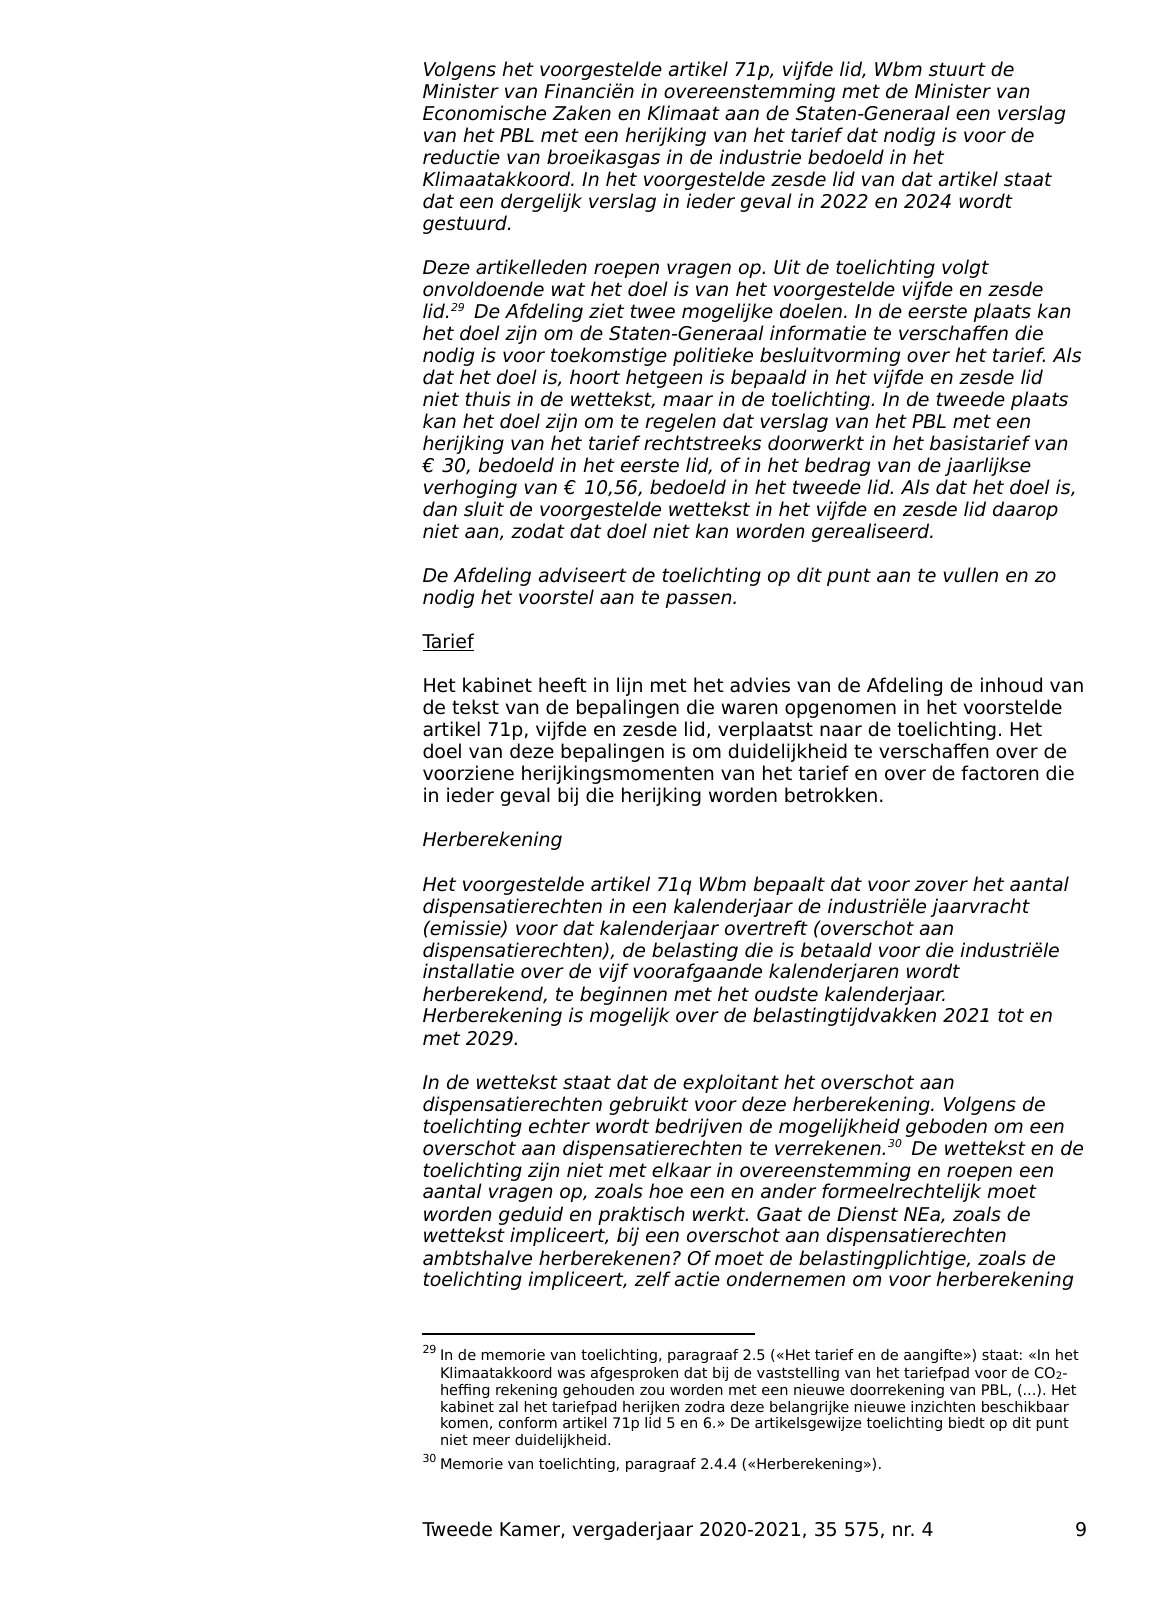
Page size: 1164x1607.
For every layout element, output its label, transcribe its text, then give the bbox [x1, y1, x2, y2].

text Deze artikelleden roepen vragen op. Uit de toelichting volgt onvoldoende wat het doel is van het voorgestelde vijfde en zesde lid. De Afdeling ziet twee mogelijke doelen. In de eerste plaats kan het doel zijn om de Staten-Generaal informatie te verschaffen die nodig is voor toekomstige politieke besluitvorming over het tarief. Als dat het doel is, hoort hetgeen is bepaald in het vijfde en zesde lid niet thuis in de wettekst, maar in de toelichting. In de tweede plaats kan het doel zijn om te regelen dat verslag van het PBL met een herijking van het tarief rechtstreeks doorwerkt in het basistarief van € 30, bedoeld in het eerste lid, of in het bedrag van de jaarlijkse verhoging van € 10,56, bedoeld in het tweede lid. Als dat het doel is, dan sluit de voorgestelde wettekst in het vijfde en zesde lid daarop niet aan, zodat dat doel niet kan worden gerealiseerd. [422, 257, 1087, 543]
subtitle Tarief [422, 631, 1087, 653]
text De Afdeling adviseert de toelichting op dit punt aan te vullen en zo nodig het voorstel aan te passen. [422, 565, 1087, 609]
text Memorie van toelichting, paragraaf 2.4.4 («Herberekening»). [422, 1452, 1087, 1474]
text Het kabinet heeft in lijn met het advies van de Afdeling de inhoud van de tekst van de bepalingen die waren opgenomen in het voorstelde artikel 71p, vijfde en zesde lid, verplaatst naar de toelichting. Het doel van deze bepalingen is om duidelijkheid te verschaffen over de voorziene herijkingsmomenten van het tarief en over de factoren die in ieder geval bij die herijking worden betrokken. [422, 675, 1087, 807]
subtitle Herberekening [422, 829, 1087, 851]
text Het voorgestelde artikel 71q Wbm bepaalt dat voor zover het aantal dispensatierechten in een kalenderjaar de industriële jaarvracht (emissie) voor dat kalenderjaar overtreft (overschot aan dispensatierechten), de belasting die is betaald voor die industriële installatie over de vijf voorafgaande kalenderjaren wordt herberekend, te beginnen met het oudste kalenderjaar. Herberekening is mogelijk over de belastingtijdvakken 2021 tot en met 2029. [422, 873, 1087, 1049]
text In de wettekst staat dat de exploitant het overschot aan dispensatierechten gebruikt voor deze herberekening. Volgens de toelichting echter wordt bedrijven de mogelijkheid geboden om een overschot aan dispensatierechten te verrekenen. De wettekst en de toelichting zijn niet met elkaar in overeenstemming en roepen een aantal vragen op, zoals hoe een en ander formeelrechtelijk moet worden geduid en praktisch werkt. Gaat de Dienst NEa, zoals de wettekst impliceert, bij een overschot aan dispensatierechten ambtshalve herberekenen? Of moet de belastingplichtige, zoals de toelichting impliceert, zelf actie ondernemen om voor herberekening [422, 1072, 1087, 1291]
text In de memorie van toelichting, paragraaf 2.5 («Het tarief en de aangifte») staat: «In het Klimaatakkoord was afgesproken dat bij de vaststelling van het tariefpad voor de CO2-heffing rekening gehouden zou worden met een nieuwe doorrekening van PBL, (...). Het kabinet zal het tariefpad herijken zodra deze belangrijke nieuwe inzichten beschikbaar komen, conform artikel 71p lid 5 en 6.» De artikelsgewijze toelichting biedt op dit punt niet meer duidelijkheid. [422, 1343, 1087, 1449]
text Volgens het voorgestelde artikel 71p, vijfde lid, Wbm stuurt de Minister van Financiën in overeenstemming met de Minister van Economische Zaken en Klimaat aan de Staten-Generaal een verslag van het PBL met een herijking van het tarief dat nodig is voor de reductie van broeikasgas in de industrie bedoeld in het Klimaatakkoord. In het voorgestelde zesde lid van dat artikel staat dat een dergelijk verslag in ieder geval in 2022 en 2024 wordt gestuurd. [422, 59, 1087, 235]
